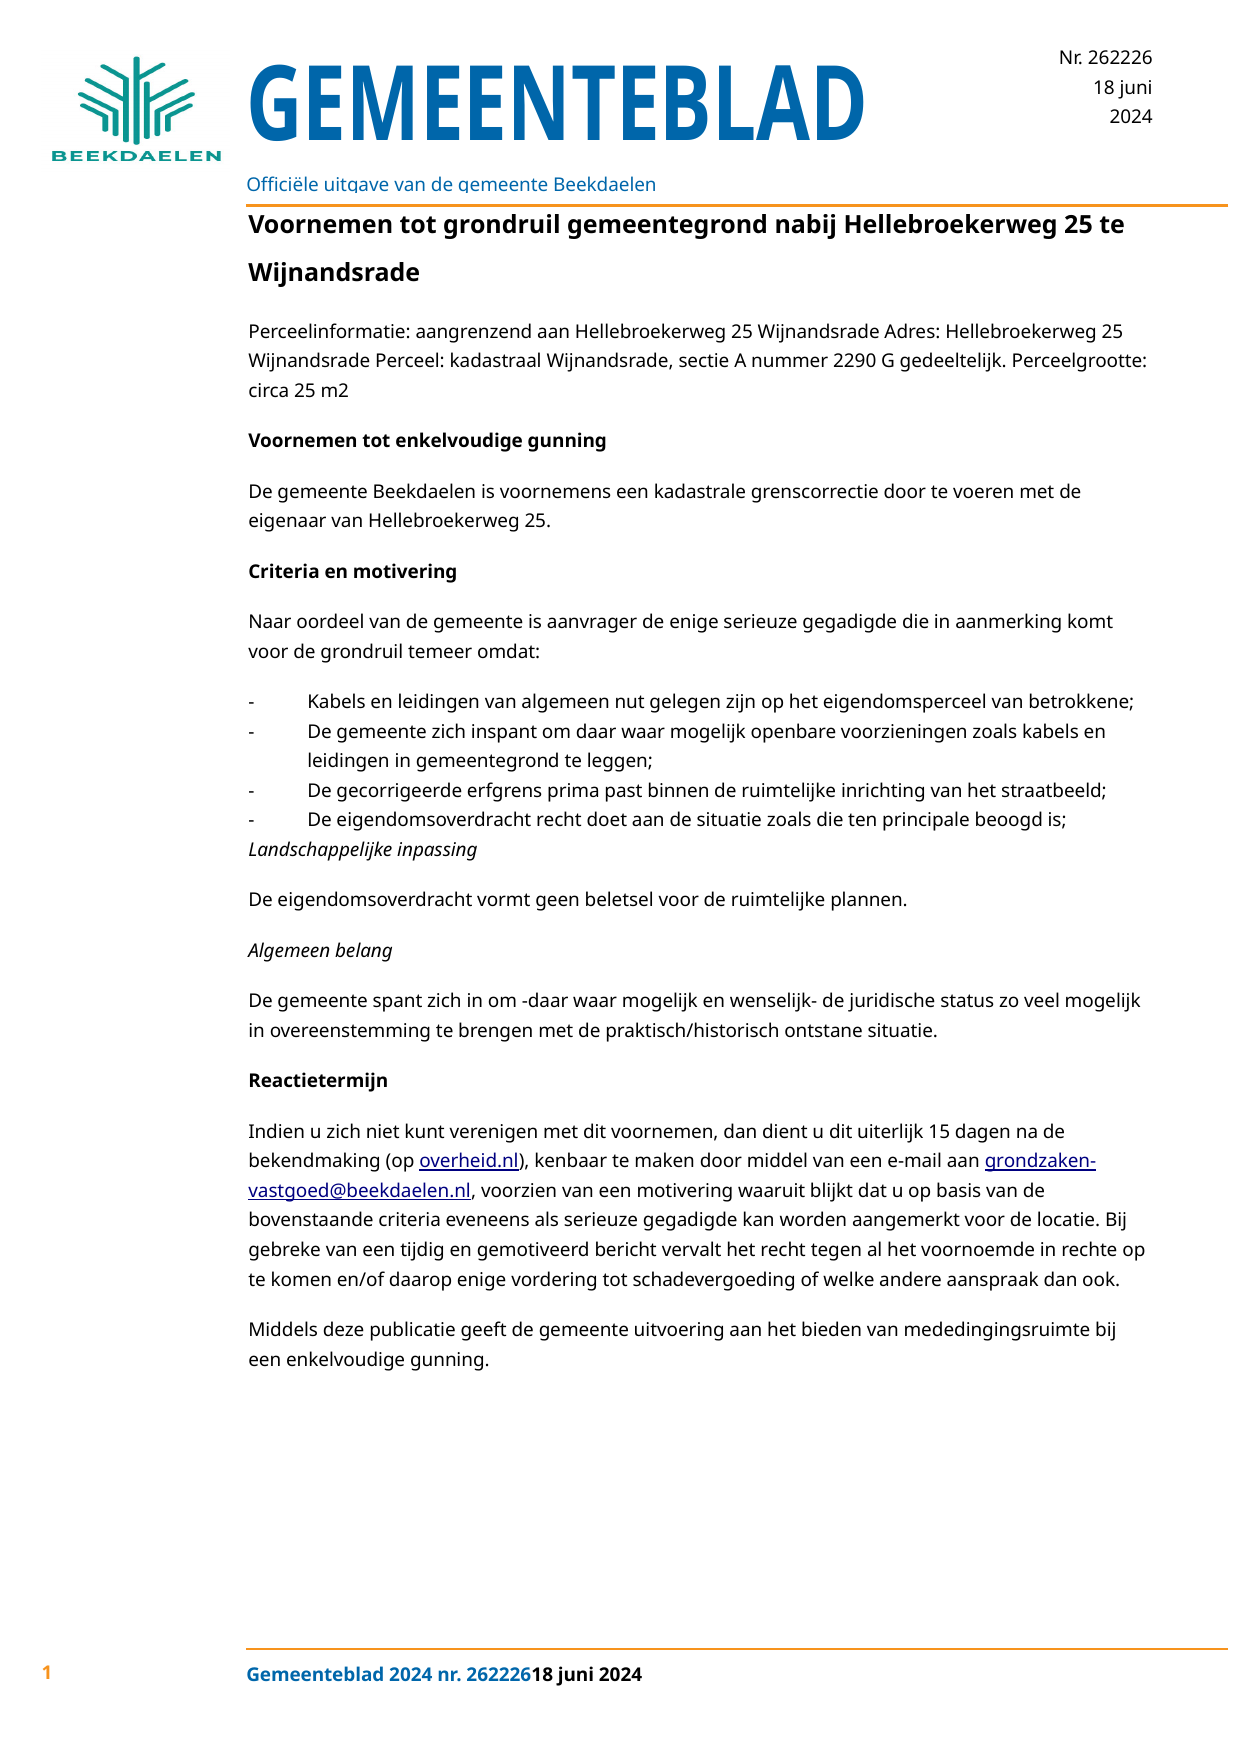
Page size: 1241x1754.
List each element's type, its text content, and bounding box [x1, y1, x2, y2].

picture [41, 47, 231, 172]
text Middels deze publicatie geeft de gemeente uitvoering aan het bieden van mededingingsruimte bij een enkelvoudige gunning. [248, 1316, 1152, 1372]
text Landschappelijke inpassing [248, 836, 1152, 862]
list De gemeente zich inspant om daar waar mogelijk openbare voorzieningen zoals kabels en leidingen in gemeentegrond te leggen; [248, 718, 1152, 773]
list Kabels en leidingen van algemeen nut gelegen zijn op het eigendomsperceel van betrokkene; [248, 688, 1152, 714]
text Algemeen belang [248, 937, 1152, 963]
text Reactietermijn [248, 1067, 1152, 1093]
text De gemeente spant zich in om -daar waar mogelijk en wenselijk- de juridische status zo veel mogelijk in overeenstemming te brengen met de praktisch/historisch ontstane situatie. [248, 987, 1152, 1043]
text Naar oordeel van de gemeente is aanvrager de enige serieuze gegadigde die in aanmerking komt voor de grondruil temeer omdat: [248, 608, 1152, 664]
text Perceelinformatie: aangrenzend aan Hellebroekerweg 25 Wijnandsrade Adres: Hellebroekerweg 25 Wijnandsrade Perceel: kadastraal Wijnandsrade, sectie A nummer 2290 G gedeeltelijk. Perceelgrootte: circa 25 m2 [248, 318, 1152, 403]
list De eigendomsoverdracht recht doet aan de situatie zoals die ten principale beoogd is; [248, 807, 1152, 832]
text Indien u zich niet kunt verenigen met dit voornemen, dan dient u dit uiterlijk 15 dagen na de bekendmaking (op overheid.nl), kenbaar te maken door middel van een e-mail aan grondzaken-vastgoed@beekdaelen.nl, voorzien van een motivering waaruit blijkt dat u op basis van de bovenstaande criteria eveneens als serieuze gegadigde kan worden aangemerkt voor de locatie. Bij gebreke van een tijdig en gemotiveerd bericht vervalt het recht tegen al het voornoemde in rechte op te komen en/of daarop enige vordering tot schadevergoeding of welke andere aanspraak dan ook. [248, 1118, 1152, 1292]
text Voornemen tot enkelvoudige gunning [248, 427, 1152, 453]
text De gemeente Beekdaelen is voornemens een kadastrale grenscorrectie door te voeren met de eigenaar van Hellebroekerweg 25. [248, 478, 1152, 533]
text Voornemen tot grondruil gemeentegrond nabij Hellebroekerweg 25 te Wijnandsrade [248, 207, 1152, 288]
text De eigendomsoverdracht vormt geen beletsel voor de ruimtelijke plannen. [248, 887, 1152, 912]
text Criteria en motivering [248, 558, 1152, 584]
list De gecorrigeerde erfgrens prima past binnen de ruimtelijke inrichting van het straatbeeld; [248, 777, 1152, 803]
